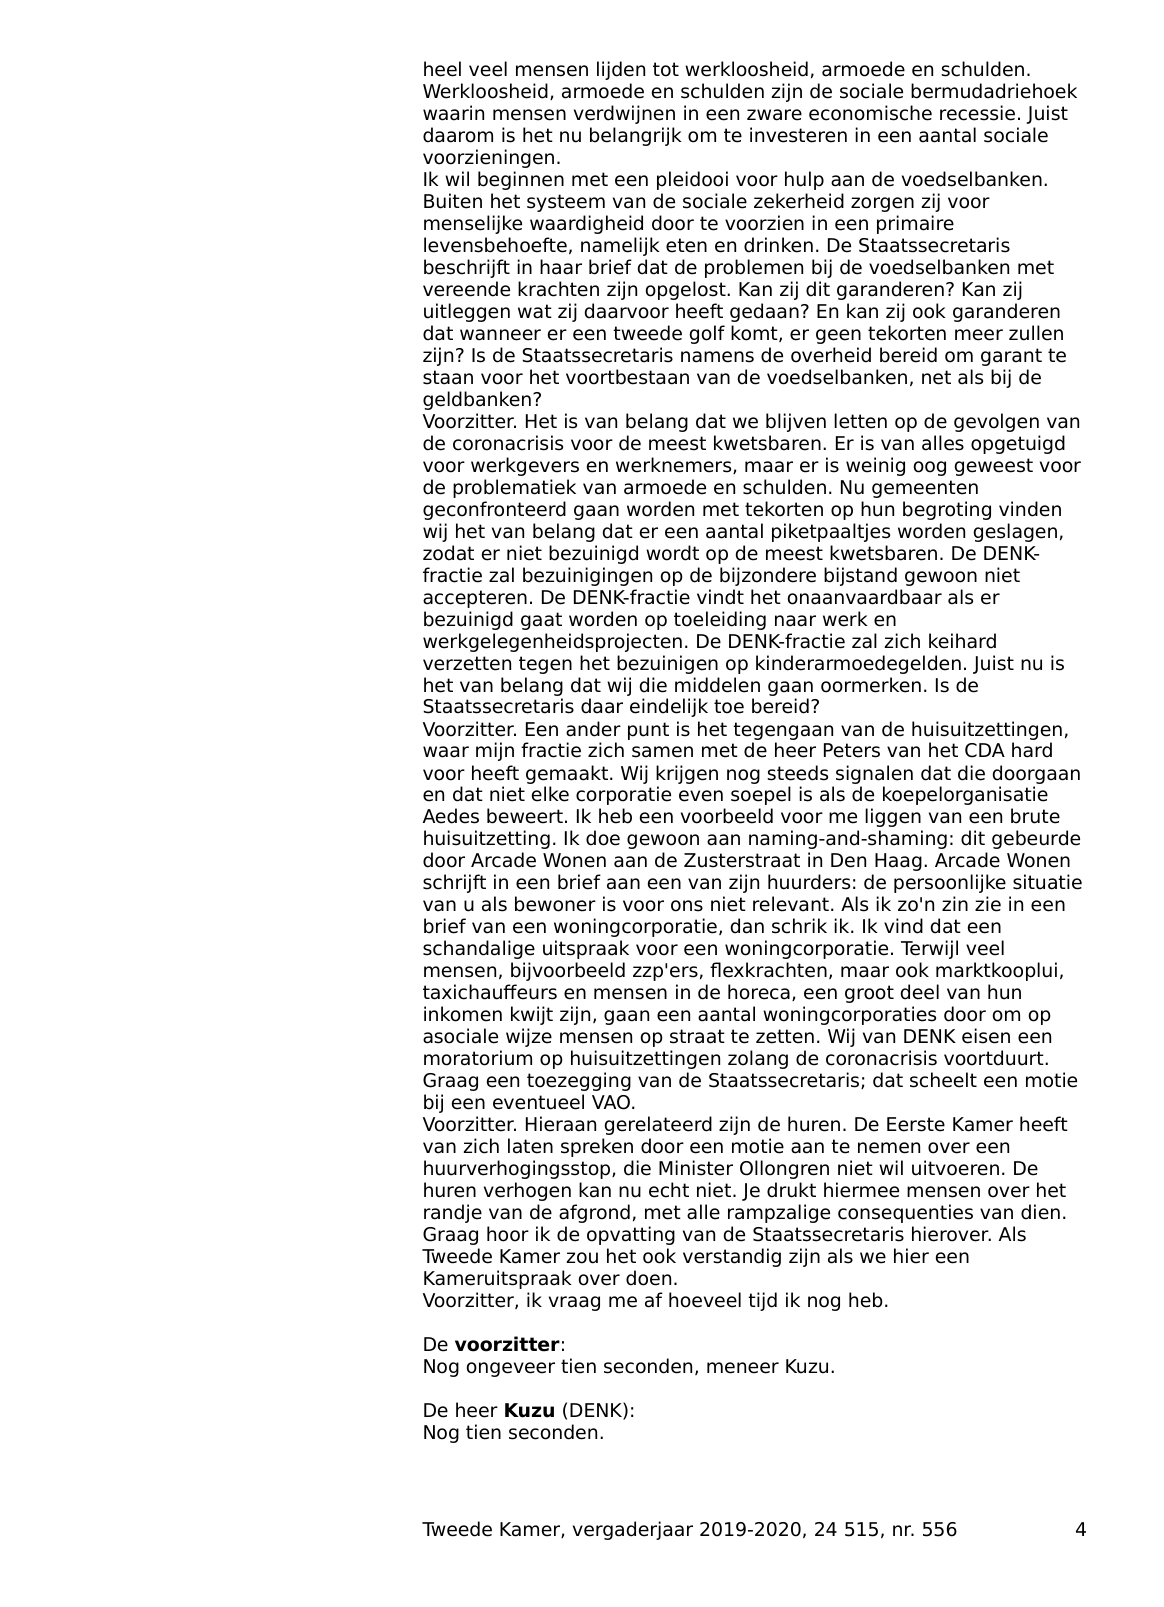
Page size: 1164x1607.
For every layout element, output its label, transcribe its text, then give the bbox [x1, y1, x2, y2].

text De heer Kuzu (DENK): [422, 1400, 1087, 1422]
text Voorzitter, ik vraag me af hoeveel tijd ik nog heb. [422, 1290, 1087, 1312]
text Nog ongeveer tien seconden, meneer Kuzu. [422, 1356, 1087, 1378]
text Nog tien seconden. [422, 1422, 1087, 1444]
text Voorzitter. Een ander punt is het tegengaan van de huisuitzettingen, waar mijn fractie zich samen met de heer Peters van het CDA hard voor heeft gemaakt. Wij krijgen nog steeds signalen dat die doorgaan en dat niet elke corporatie even soepel is als de koepelorganisatie Aedes beweert. Ik heb een voorbeeld voor me liggen van een brute huisuitzetting. Ik doe gewoon aan naming-and-shaming: dit gebeurde door Arcade Wonen aan de Zusterstraat in Den Haag. Arcade Wonen schrijft in een brief aan een van zijn huurders: de persoonlijke situatie van u als bewoner is voor ons niet relevant. Als ik zo'n zin zie in een brief van een woningcorporatie, dan schrik ik. Ik vind dat een schandalige uitspraak voor een woningcorporatie. Terwijl veel mensen, bijvoorbeeld zzp'ers, flexkrachten, maar ook marktkooplui, taxichauffeurs en mensen in de horeca, een groot deel van hun inkomen kwijt zijn, gaan een aantal woningcorporaties door om op asociale wijze mensen op straat te zetten. Wij van DENK eisen een moratorium op huisuitzettingen zolang de coronacrisis voortduurt. Graag een toezegging van de Staatssecretaris; dat scheelt een motie bij een eventueel VAO. [422, 718, 1087, 1114]
text Voorzitter. Het is van belang dat we blijven letten op de gevolgen van de coronacrisis voor de meest kwetsbaren. Er is van alles opgetuigd voor werkgevers en werknemers, maar er is weinig oog geweest voor de problematiek van armoede en schulden. Nu gemeenten geconfronteerd gaan worden met tekorten op hun begroting vinden wij het van belang dat er een aantal piketpaaltjes worden geslagen, zodat er niet bezuinigd wordt op de meest kwetsbaren. De DENK-fractie zal bezuinigingen op de bijzondere bijstand gewoon niet accepteren. De DENK-fractie vindt het onaanvaardbaar als er bezuinigd gaat worden op toeleiding naar werk en werkgelegenheidsprojecten. De DENK-fractie zal zich keihard verzetten tegen het bezuinigen op kinderarmoedegelden. Juist nu is het van belang dat wij die middelen gaan oormerken. Is de Staatssecretaris daar eindelijk toe bereid? [422, 411, 1087, 718]
text Voorzitter. Hieraan gerelateerd zijn de huren. De Eerste Kamer heeft van zich laten spreken door een motie aan te nemen over een huurverhogingsstop, die Minister Ollongren niet wil uitvoeren. De huren verhogen kan nu echt niet. Je drukt hiermee mensen over het randje van de afgrond, met alle rampzalige consequenties van dien. Graag hoor ik de opvatting van de Staatssecretaris hierover. Als Tweede Kamer zou het ook verstandig zijn als we hier een Kameruitspraak over doen. [422, 1114, 1087, 1290]
text Ik wil beginnen met een pleidooi voor hulp aan de voedselbanken. Buiten het systeem van de sociale zekerheid zorgen zij voor menselijke waardigheid door te voorzien in een primaire levensbehoefte, namelijk eten en drinken. De Staatssecretaris beschrijft in haar brief dat de problemen bij de voedselbanken met vereende krachten zijn opgelost. Kan zij dit garanderen? Kan zij uitleggen wat zij daarvoor heeft gedaan? En kan zij ook garanderen dat wanneer er een tweede golf komt, er geen tekorten meer zullen zijn? Is de Staatssecretaris namens de overheid bereid om garant te staan voor het voortbestaan van de voedselbanken, net als bij de geldbanken? [422, 169, 1087, 411]
text heel veel mensen lijden tot werkloosheid, armoede en schulden. Werkloosheid, armoede en schulden zijn de sociale bermudadriehoek waarin mensen verdwijnen in een zware economische recessie. Juist daarom is het nu belangrijk om te investeren in een aantal sociale voorzieningen. [422, 59, 1087, 169]
text De voorzitter: [422, 1334, 1087, 1356]
